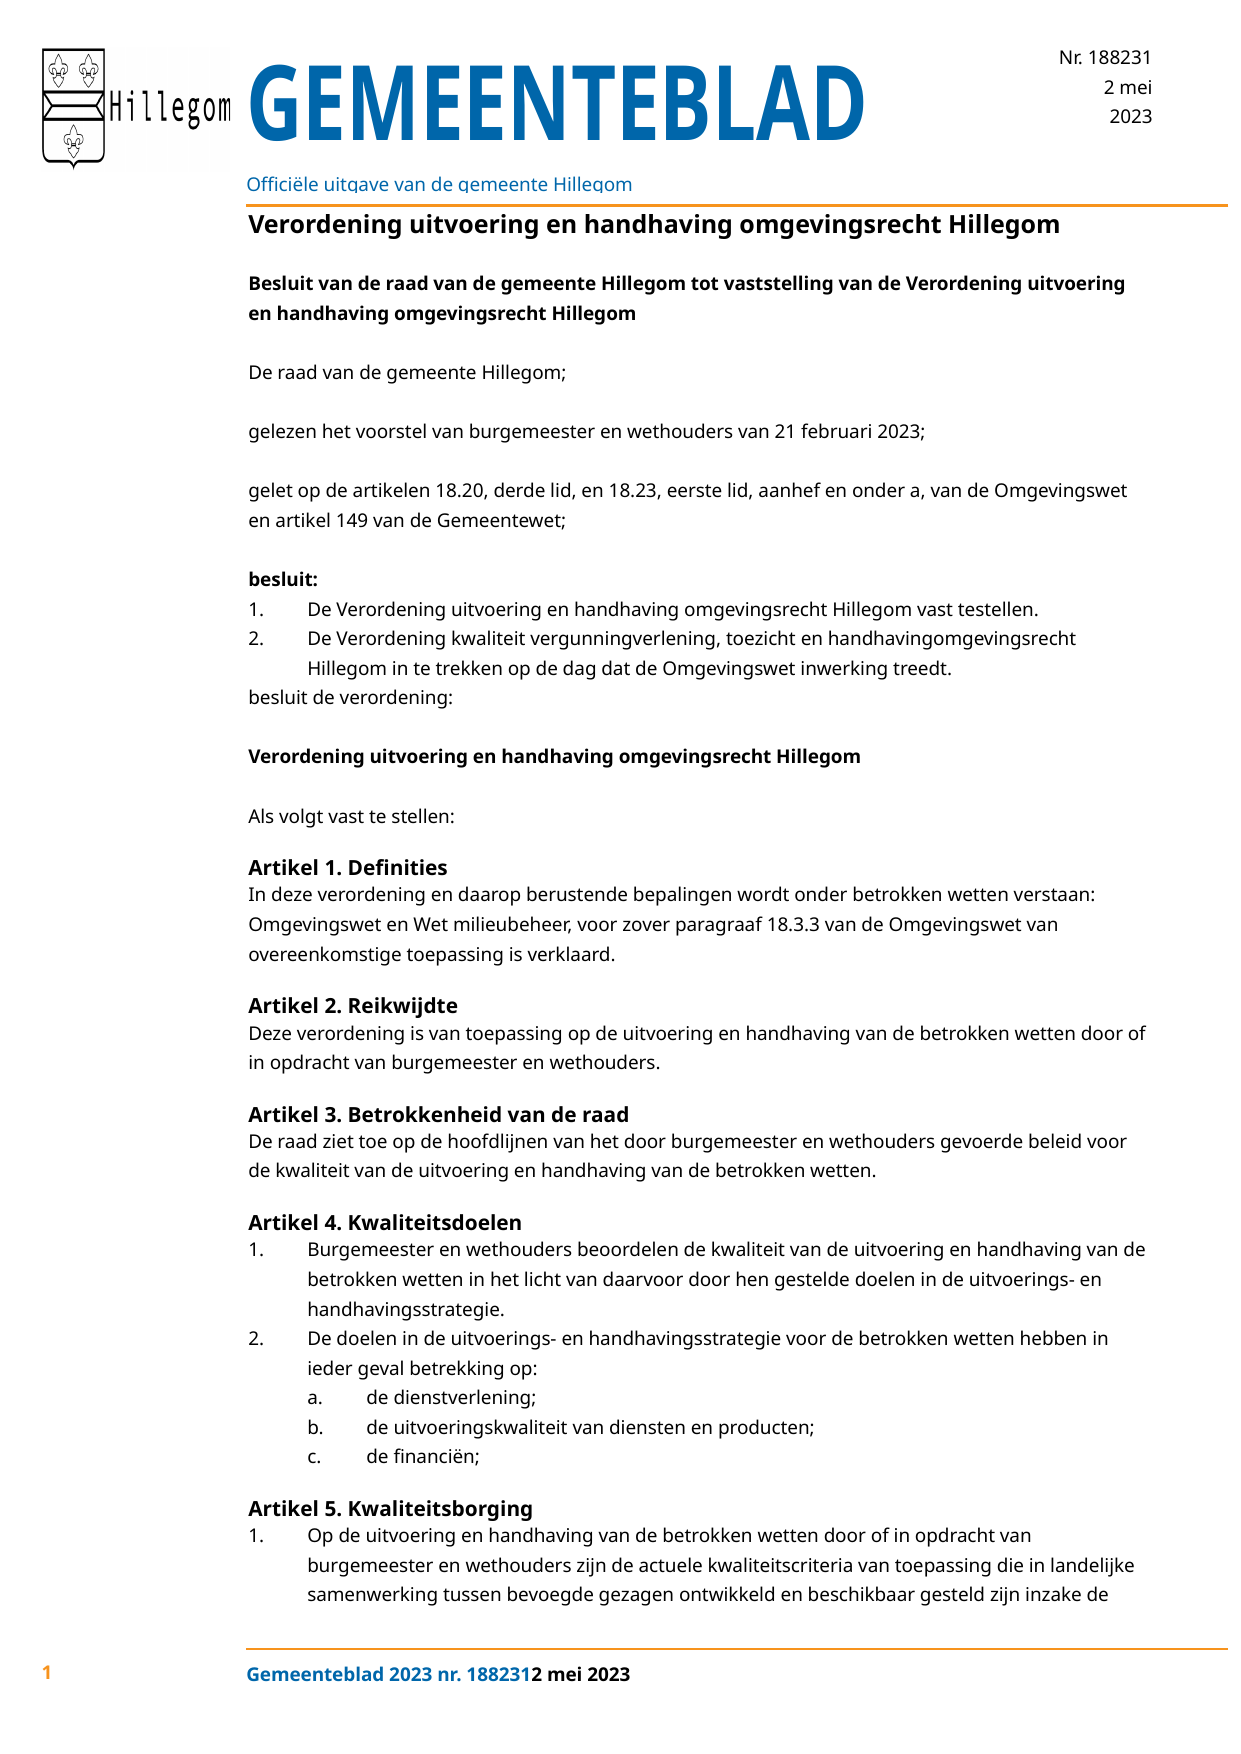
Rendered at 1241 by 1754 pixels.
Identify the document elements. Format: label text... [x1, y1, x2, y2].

list Burgemeester en wethouders beoordelen de kwaliteit van de uitvoering en handhaving van de betrokken wetten in het licht van daarvoor door hen gestelde doelen in de uitvoerings- en handhavingsstrategie. [248, 1237, 1152, 1321]
text Besluit van de raad van de gemeente Hillegom tot vaststelling van de Verordening uitvoering en handhaving omgevingsrecht Hillegom [248, 270, 1152, 326]
text Artikel 3. Betrokkenheid van de raad [248, 1100, 1152, 1128]
text De raad ziet toe op de hoofdlijnen van het door burgemeester en wethouders gevoerde beleid voor de kwaliteit van de uitvoering en handhaving van de betrokken wetten. [248, 1128, 1152, 1183]
text Verordening uitvoering en handhaving omgevingsrecht Hillegom [248, 207, 1152, 241]
text besluit de verordening: [248, 684, 1152, 710]
list de financiën; [307, 1444, 1152, 1469]
text Artikel 5. Kwaliteitsborging [248, 1494, 1152, 1522]
text Als volgt vast te stellen: [248, 803, 1152, 828]
list de dienstverlening; [307, 1384, 1152, 1410]
picture [41, 47, 231, 172]
text De raad van de gemeente Hillegom; [248, 359, 1152, 385]
text besluit: [248, 566, 1152, 592]
text gelezen het voorstel van burgemeester en wethouders van 21 februari 2023; [248, 418, 1152, 444]
text Verordening uitvoering en handhaving omgevingsrecht Hillegom [248, 744, 1152, 769]
text Artikel 2. Reikwijdte [248, 991, 1152, 1020]
text gelet op de artikelen 18.20, derde lid, en 18.23, eerste lid, aanhef en onder a, van de Omgevingswet en artikel 149 van de Gemeentewet; [248, 477, 1152, 533]
text Artikel 4. Kwaliteitsdoelen [248, 1208, 1152, 1237]
text Artikel 1. Definities [248, 853, 1152, 882]
text In deze verordening en daarop berustende bepalingen wordt onder betrokken wetten verstaan: Omgevingswet en Wet milieubeheer, voor zover paragraaf 18.3.3 van de Omgevingswet van overeenkomstige toepassing is verklaard. [248, 882, 1152, 967]
list de uitvoeringskwaliteit van diensten en producten; [307, 1414, 1152, 1440]
list De doelen in de uitvoerings- en handhavingsstrategie voor de betrokken wetten hebben in ieder geval betrekking op: [248, 1325, 1152, 1381]
text Deze verordening is van toepassing op de uitvoering en handhaving van de betrokken wetten door of in opdracht van burgemeester en wethouders. [248, 1020, 1152, 1075]
list De Verordening uitvoering en handhaving omgevingsrecht Hillegom vast testellen. [248, 596, 1152, 621]
list De Verordening kwaliteit vergunningverlening, toezicht en handhavingomgevingsrecht Hillegom in te trekken op de dag dat de Omgevingswet inwerking treedt. [248, 625, 1152, 681]
list Op de uitvoering en handhaving van de betrokken wetten door of in opdracht van burgemeester en wethouders zijn de actuele kwaliteitscriteria van toepassing die in landelijke samenwerking tussen bevoegde gezagen ontwikkeld en beschikbaar gesteld zijn inzake de [248, 1522, 1152, 1607]
